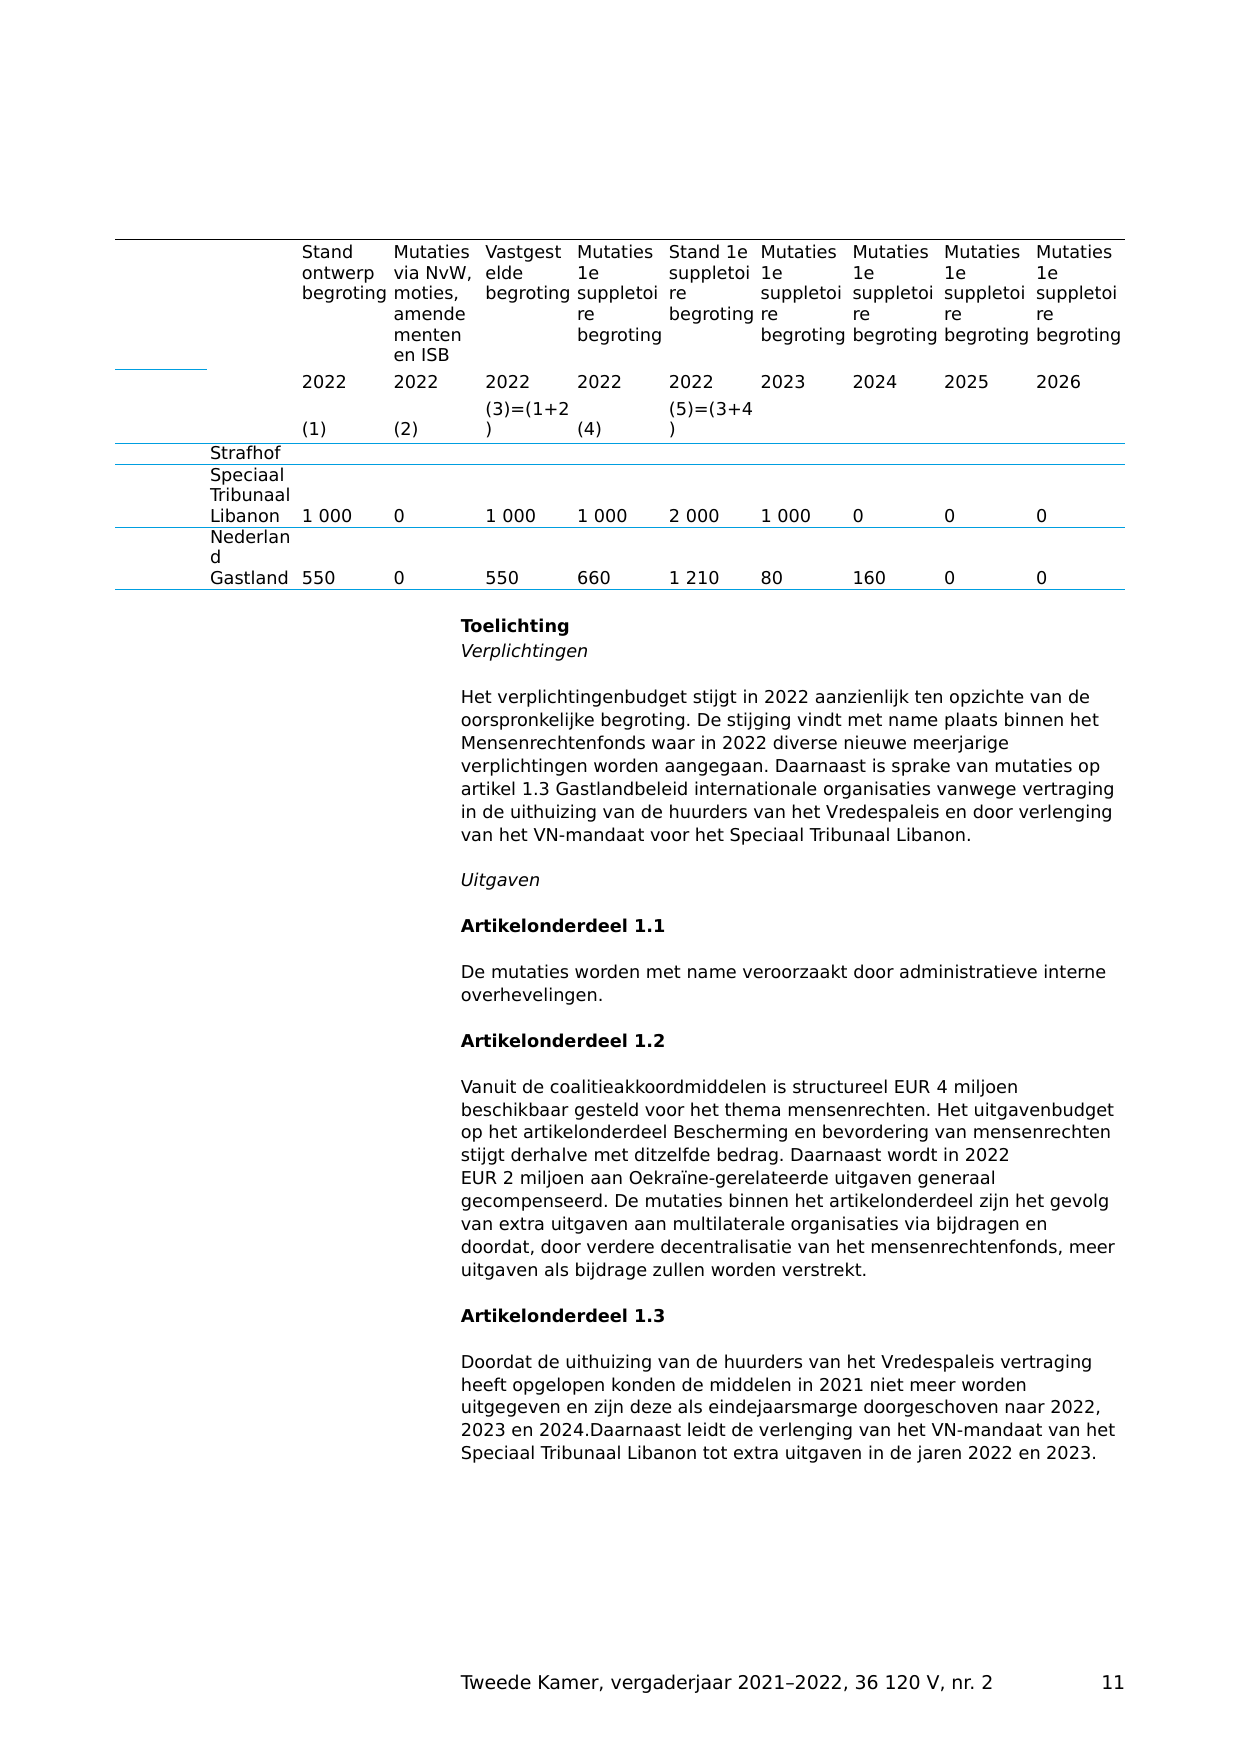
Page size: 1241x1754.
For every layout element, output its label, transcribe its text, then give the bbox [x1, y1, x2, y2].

text De mutaties worden met name veroorzaakt door administratieve interne overhevelingen. [461, 960, 1125, 1006]
table_cell 2024 [849, 369, 941, 396]
table_cell [115, 369, 299, 396]
table_cell Nederland Gastland [207, 528, 299, 589]
table_cell 550 [482, 528, 574, 589]
table_cell Mutaties via NvW, moties, amendementen en ISB [390, 240, 482, 369]
text Artikelonderdeel 1.1 [461, 914, 1125, 937]
table_cell [115, 444, 207, 464]
table_cell [390, 444, 482, 464]
table_cell Mutaties 1e suppletoire begroting [1033, 240, 1125, 369]
table_cell (1) [299, 396, 390, 443]
text Vanuit de coalitieakkoordmiddelen is structureel EUR 4 miljoen beschikbaar gesteld voor het thema mensenrechten. Het uitgavenbudget op het artikelonderdeel Bescherming en bevordering van mensenrechten stijgt derhalve met ditzelfde bedrag. Daarnaast wordt in 2022 EUR 2 miljoen aan Oekraïne-gerelateerde uitgaven generaal gecompenseerd. De mutaties binnen het artikelonderdeel zijn het gevolg van extra uitgaven aan multilaterale organisaties via bijdragen en doordat, door verdere decentralisatie van het mensenrechtenfonds, meer uitgaven als bijdrage zullen worden verstrekt. [461, 1075, 1125, 1281]
table_cell 2022 [482, 369, 574, 396]
table_cell Mutaties 1e suppletoire begroting [758, 240, 849, 369]
table_cell [115, 465, 207, 526]
table_cell 2026 [1033, 369, 1125, 396]
table_cell (2) [390, 396, 482, 443]
table_cell [941, 396, 1033, 443]
text Verplichtingen [461, 639, 1125, 662]
table_cell [574, 444, 666, 464]
table_cell 160 [849, 528, 941, 589]
table_cell [849, 444, 941, 464]
table_cell 80 [758, 528, 849, 589]
table_cell [758, 444, 849, 464]
table_cell 1 000 [758, 465, 849, 526]
table_cell 0 [390, 528, 482, 589]
table_cell [207, 240, 299, 369]
table_cell 2022 [666, 369, 757, 396]
table_cell 2023 [758, 369, 849, 396]
text Toelichting [461, 614, 1125, 637]
text Uitgaven [461, 868, 1125, 891]
table_cell [207, 396, 299, 443]
table_cell Stand 1e suppletoire begroting [666, 240, 757, 369]
table_cell 0 [1033, 528, 1125, 589]
table_cell Mutaties 1e suppletoire begroting [849, 240, 941, 369]
table_header Tabel 8 Budgettaire gevolgen van beleid artikel 1 Versterkte internationale rechtsorde (Eerste suppletoire begroting) (bedragen x € 1.000) [115, 191, 1125, 239]
text Doordat de uithuizing van de huurders van het Vredespaleis vertraging heeft opgelopen konden de middelen in 2021 niet meer worden uitgegeven en zijn deze als eindejaarsmarge doorgeschoven naar 2022, 2023 en 2024.Daarnaast leidt de verlenging van het VN-mandaat van het Speciaal Tribunaal Libanon tot extra uitgaven in de jaren 2022 en 2023. [461, 1350, 1125, 1464]
table_cell [849, 396, 941, 443]
table_cell [666, 444, 757, 464]
table_cell [941, 444, 1033, 464]
table_cell [115, 396, 207, 443]
table_cell [115, 528, 207, 589]
table_cell [299, 444, 390, 464]
table_cell (4) [574, 396, 666, 443]
table_cell 1 000 [299, 465, 390, 526]
table_cell [482, 444, 574, 464]
table_cell 660 [574, 528, 666, 589]
table_cell 0 [390, 465, 482, 526]
table_cell 550 [299, 528, 390, 589]
table_cell [1033, 444, 1125, 464]
table_cell 2022 [299, 369, 390, 396]
table_cell Speciaal Tribunaal Libanon [207, 465, 299, 526]
text Artikelonderdeel 1.3 [461, 1304, 1125, 1327]
table_cell 2025 [941, 369, 1033, 396]
table_cell Strafhof [207, 444, 299, 464]
table_cell 0 [1033, 465, 1125, 526]
table_cell Mutaties 1e suppletoire begroting [941, 240, 1033, 369]
table_cell 2022 [390, 369, 482, 396]
table_cell 0 [849, 465, 941, 526]
text Het verplichtingenbudget stijgt in 2022 aanzienlijk ten opzichte van de oorspronkelijke begroting. De stijging vindt met name plaats binnen het Mensenrechtenfonds waar in 2022 diverse nieuwe meerjarige verplichtingen worden aangegaan. Daarnaast is sprake van mutaties op artikel 1.3 Gastlandbeleid internationale organisaties vanwege vertraging in de uithuizing van de huurders van het Vredespaleis en door verlenging van het VN-mandaat voor het Speciaal Tribunaal Libanon. [461, 685, 1125, 846]
table_cell 2 000 [666, 465, 757, 526]
table_cell Vastgestelde begroting [482, 240, 574, 369]
table_cell [758, 396, 849, 443]
table_cell 2022 [574, 369, 666, 396]
table_cell [115, 240, 207, 369]
table_cell 1 000 [482, 465, 574, 526]
table_cell (3)=(1+2) [482, 396, 574, 443]
table_cell 1 000 [574, 465, 666, 526]
text Artikelonderdeel 1.2 [461, 1029, 1125, 1052]
table_cell [1033, 396, 1125, 443]
table_cell 0 [941, 528, 1033, 589]
table_cell Mutaties 1e suppletoire begroting [574, 240, 666, 369]
table_cell (5)=(3+4) [666, 396, 757, 443]
table_cell 1 210 [666, 528, 757, 589]
table_cell 0 [941, 465, 1033, 526]
table_cell Stand ontwerp begroting [299, 240, 390, 369]
